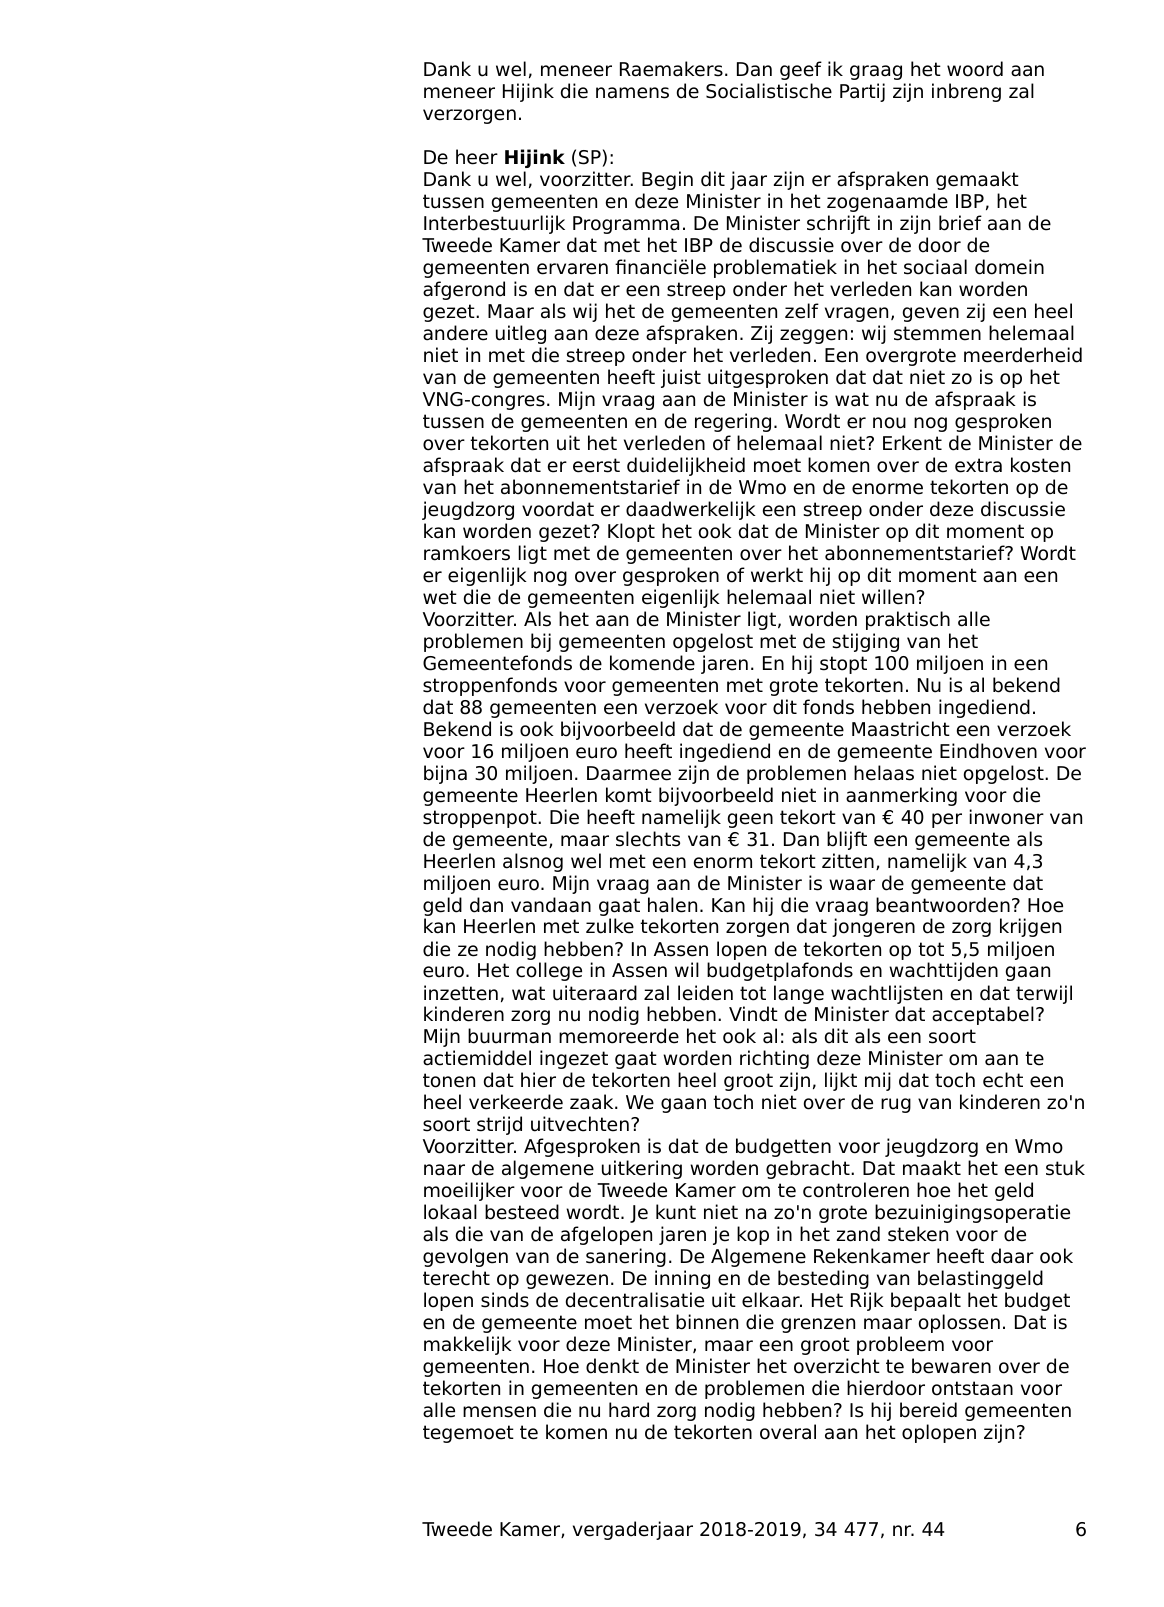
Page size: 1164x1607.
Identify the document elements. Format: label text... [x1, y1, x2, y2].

text Dank u wel, voorzitter. Begin dit jaar zijn er afspraken gemaakt tussen gemeenten en deze Minister in het zogenaamde IBP, het Interbestuurlijk Programma. De Minister schrijft in zijn brief aan de Tweede Kamer dat met het IBP de discussie over de door de gemeenten ervaren financiële problematiek in het sociaal domein afgerond is en dat er een streep onder het verleden kan worden gezet. Maar als wij het de gemeenten zelf vragen, geven zij een heel andere uitleg aan deze afspraken. Zij zeggen: wij stemmen helemaal niet in met die streep onder het verleden. Een overgrote meerderheid van de gemeenten heeft juist uitgesproken dat dat niet zo is op het VNG-congres. Mijn vraag aan de Minister is wat nu de afspraak is tussen de gemeenten en de regering. Wordt er nou nog gesproken over tekorten uit het verleden of helemaal niet? Erkent de Minister de afspraak dat er eerst duidelijkheid moet komen over de extra kosten van het abonnementstarief in de Wmo en de enorme tekorten op de jeugdzorg voordat er daadwerkelijk een streep onder deze discussie kan worden gezet? Klopt het ook dat de Minister op dit moment op ramkoers ligt met de gemeenten over het abonnementstarief? Wordt er eigenlijk nog over gesproken of werkt hij op dit moment aan een wet die de gemeenten eigenlijk helemaal niet willen? [422, 169, 1087, 609]
text De heer Hijink (SP): [422, 147, 1087, 169]
text Dank u wel, meneer Raemakers. Dan geef ik graag het woord aan meneer Hijink die namens de Socialistische Partij zijn inbreng zal verzorgen. [422, 59, 1087, 125]
text Voorzitter. Afgesproken is dat de budgetten voor jeugdzorg en Wmo naar de algemene uitkering worden gebracht. Dat maakt het een stuk moeilijker voor de Tweede Kamer om te controleren hoe het geld lokaal besteed wordt. Je kunt niet na zo'n grote bezuinigingsoperatie als die van de afgelopen jaren je kop in het zand steken voor de gevolgen van de sanering. De Algemene Rekenkamer heeft daar ook terecht op gewezen. De inning en de besteding van belastinggeld lopen sinds de decentralisatie uit elkaar. Het Rijk bepaalt het budget en de gemeente moet het binnen die grenzen maar oplossen. Dat is makkelijk voor deze Minister, maar een groot probleem voor gemeenten. Hoe denkt de Minister het overzicht te bewaren over de tekorten in gemeenten en de problemen die hierdoor ontstaan voor alle mensen die nu hard zorg nodig hebben? Is hij bereid gemeenten tegemoet te komen nu de tekorten overal aan het oplopen zijn? [422, 1136, 1087, 1444]
text Voorzitter. Als het aan de Minister ligt, worden praktisch alle problemen bij gemeenten opgelost met de stijging van het Gemeentefonds de komende jaren. En hij stopt 100 miljoen in een stroppenfonds voor gemeenten met grote tekorten. Nu is al bekend dat 88 gemeenten een verzoek voor dit fonds hebben ingediend. Bekend is ook bijvoorbeeld dat de gemeente Maastricht een verzoek voor 16 miljoen euro heeft ingediend en de gemeente Eindhoven voor bijna 30 miljoen. Daarmee zijn de problemen helaas niet opgelost. De gemeente Heerlen komt bijvoorbeeld niet in aanmerking voor die stroppenpot. Die heeft namelijk geen tekort van € 40 per inwoner van de gemeente, maar slechts van € 31. Dan blijft een gemeente als Heerlen alsnog wel met een enorm tekort zitten, namelijk van 4,3 miljoen euro. Mijn vraag aan de Minister is waar de gemeente dat geld dan vandaan gaat halen. Kan hij die vraag beantwoorden? Hoe kan Heerlen met zulke tekorten zorgen dat jongeren de zorg krijgen die ze nodig hebben? In Assen lopen de tekorten op tot 5,5 miljoen euro. Het college in Assen wil budgetplafonds en wachttijden gaan inzetten, wat uiteraard zal leiden tot lange wachtlijsten en dat terwijl kinderen zorg nu nodig hebben. Vindt de Minister dat acceptabel? Mijn buurman memoreerde het ook al: als dit als een soort actiemiddel ingezet gaat worden richting deze Minister om aan te tonen dat hier de tekorten heel groot zijn, lijkt mij dat toch echt een heel verkeerde zaak. We gaan toch niet over de rug van kinderen zo'n soort strijd uitvechten? [422, 609, 1087, 1136]
